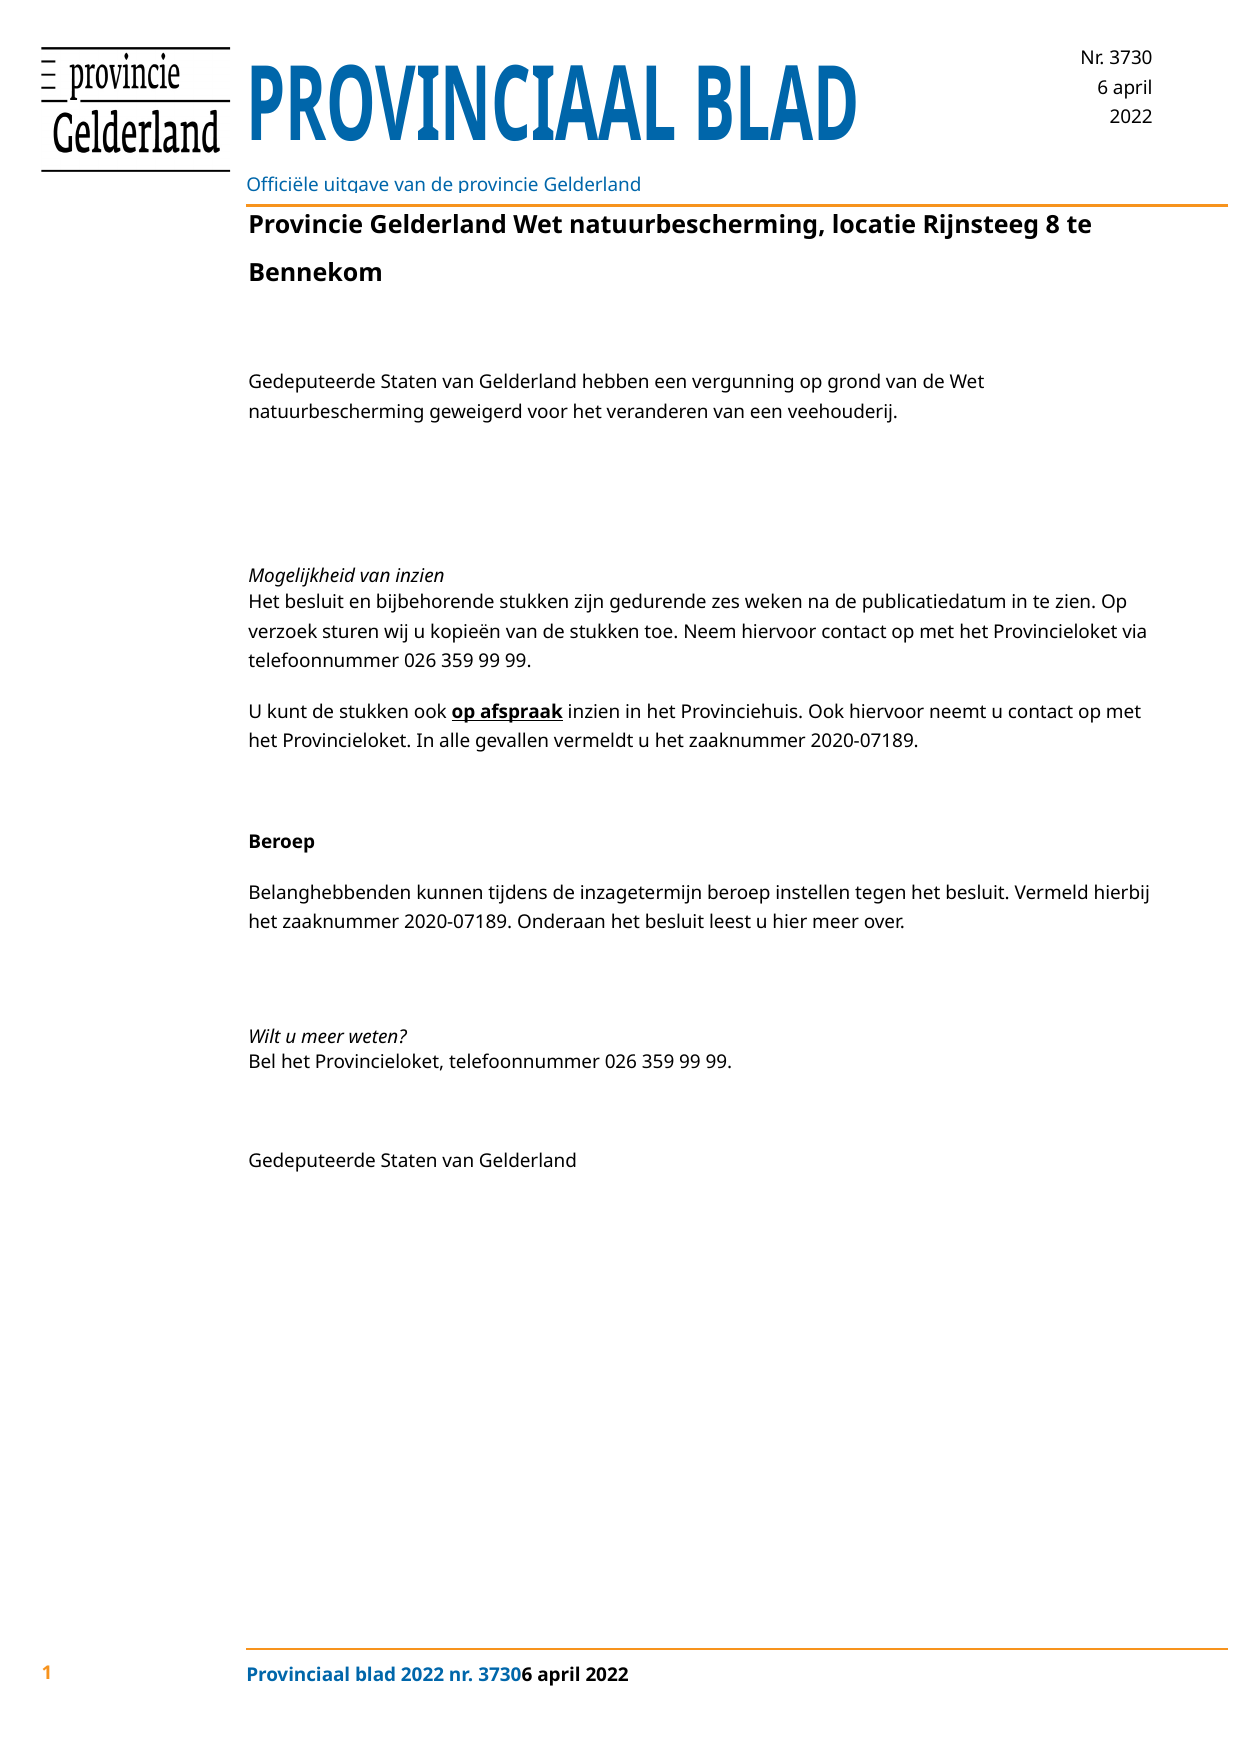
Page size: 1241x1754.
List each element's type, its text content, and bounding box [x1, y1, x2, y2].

text Mogelijkheid van inzien [248, 563, 1152, 588]
text Het besluit en bijbehorende stukken zijn gedurende zes weken na de publicatiedatum in te zien. Op verzoek sturen wij u kopieën van de stukken toe. Neem hiervoor contact op met het Provincieloket via telefoonnummer 026 359 99 99. [248, 588, 1152, 673]
text Beroep [248, 828, 1152, 854]
picture [41, 47, 231, 172]
text Gedeputeerde Staten van Gelderland [248, 1147, 1152, 1172]
text Provincie Gelderland Wet natuurbescherming, locatie Rijnsteeg 8 te Bennekom [248, 207, 1152, 288]
text Gedeputeerde Staten van Gelderland hebben een vergunning op grond van de Wet natuurbescherming geweigerd voor het veranderen van een veehouderij. [248, 368, 1152, 424]
text Belanghebbenden kunnen tijdens de inzagetermijn beroep instellen tegen het besluit. Vermeld hierbij het zaaknummer 2020-07189. Onderaan het besluit leest u hier meer over. [248, 879, 1152, 934]
text Bel het Provincieloket, telefoonnummer 026 359 99 99. [248, 1048, 1152, 1074]
text Wilt u meer weten? [248, 1023, 1152, 1048]
text U kunt de stukken ook op afspraak inzien in het Provinciehuis. Ook hiervoor neemt u contact op met het Provincieloket. In alle gevallen vermeldt u het zaaknummer 2020-07189. [248, 698, 1152, 753]
